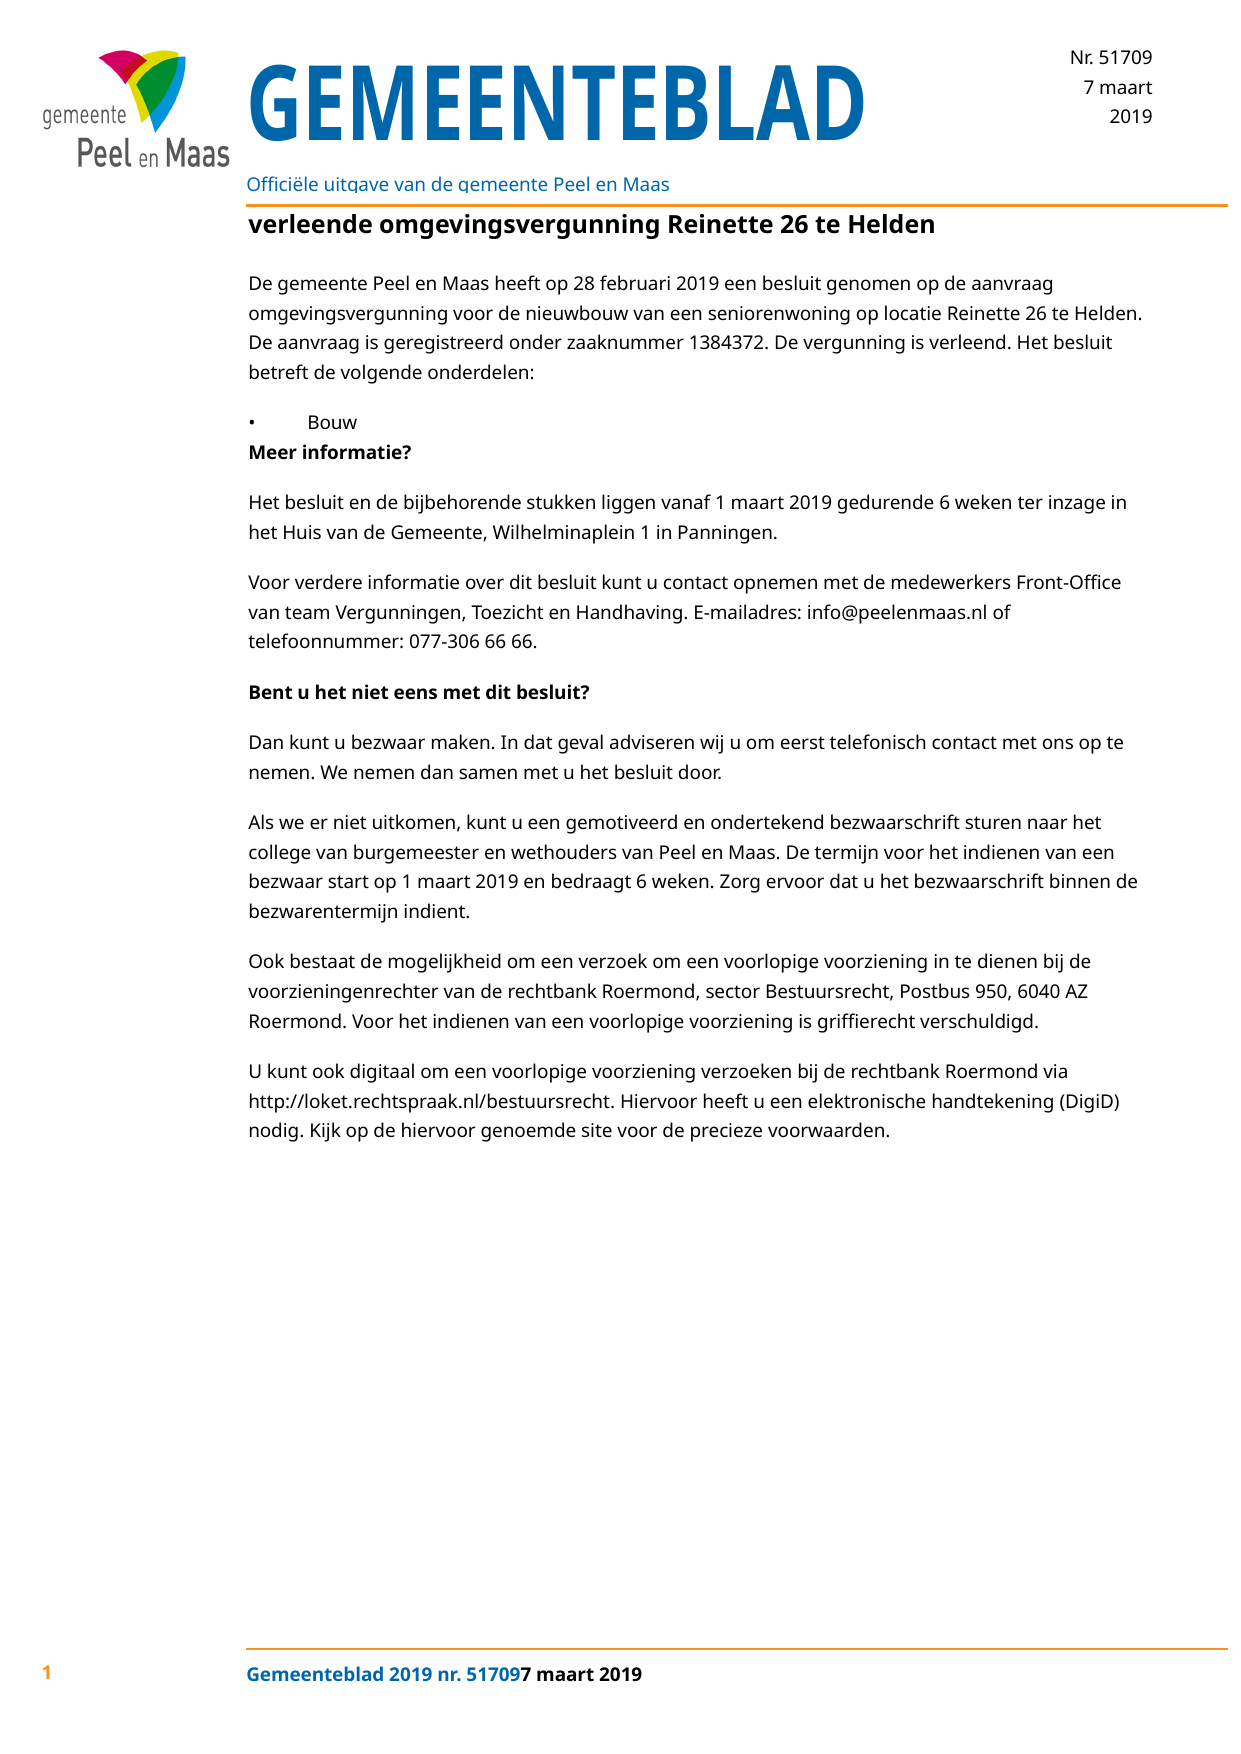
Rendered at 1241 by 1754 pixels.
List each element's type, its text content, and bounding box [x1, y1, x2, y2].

text Meer informatie? [248, 439, 1152, 465]
text Ook bestaat de mogelijkheid om een verzoek om een voorlopige voorziening in te dienen bij de voorzieningenrechter van de rechtbank Roermond, sector Bestuursrecht, Postbus 950, 6040 AZ Roermond. Voor het indienen van een voorlopige voorziening is griffierecht verschuldigd. [248, 949, 1152, 1033]
picture [41, 47, 231, 172]
text Voor verdere informatie over dit besluit kunt u contact opnemen met de medewerkers Front-Office van team Vergunningen, Toezicht en Handhaving. E-mailadres: info@peelenmaas.nl of telefoonnummer: 077-306 66 66. [248, 569, 1152, 654]
list Bouw [248, 409, 1152, 435]
text Bent u het niet eens met dit besluit? [248, 679, 1152, 705]
text verleende omgevingsvergunning Reinette 26 te Helden [248, 207, 1152, 241]
text U kunt ook digitaal om een voorlopige voorziening verzoeken bij de rechtbank Roermond via http://loket.rechtspraak.nl/bestuursrecht. Hiervoor heeft u een elektronische handtekening (DigiD) nodig. Kijk op de hiervoor genoemde site voor de precieze voorwaarden. [248, 1058, 1152, 1143]
text De gemeente Peel en Maas heeft op 28 februari 2019 een besluit genomen op de aanvraag omgevingsvergunning voor de nieuwbouw van een seniorenwoning op locatie Reinette 26 te Helden. De aanvraag is geregistreerd onder zaaknummer 1384372. De vergunning is verleend. Het besluit betreft de volgende onderdelen: [248, 270, 1152, 385]
text Als we er niet uitkomen, kunt u een gemotiveerd en ondertekend bezwaarschrift sturen naar het college van burgemeester en wethouders van Peel en Maas. De termijn voor het indienen van een bezwaar start op 1 maart 2019 en bedraagt 6 weken. Zorg ervoor dat u het bezwaarschrift binnen de bezwarentermijn indient. [248, 809, 1152, 924]
text Het besluit en de bijbehorende stukken liggen vanaf 1 maart 2019 gedurende 6 weken ter inzage in het Huis van de Gemeente, Wilhelminaplein 1 in Panningen. [248, 489, 1152, 545]
text Dan kunt u bezwaar maken. In dat geval adviseren wij u om eerst telefonisch contact met ons op te nemen. We nemen dan samen met u het besluit door. [248, 729, 1152, 785]
